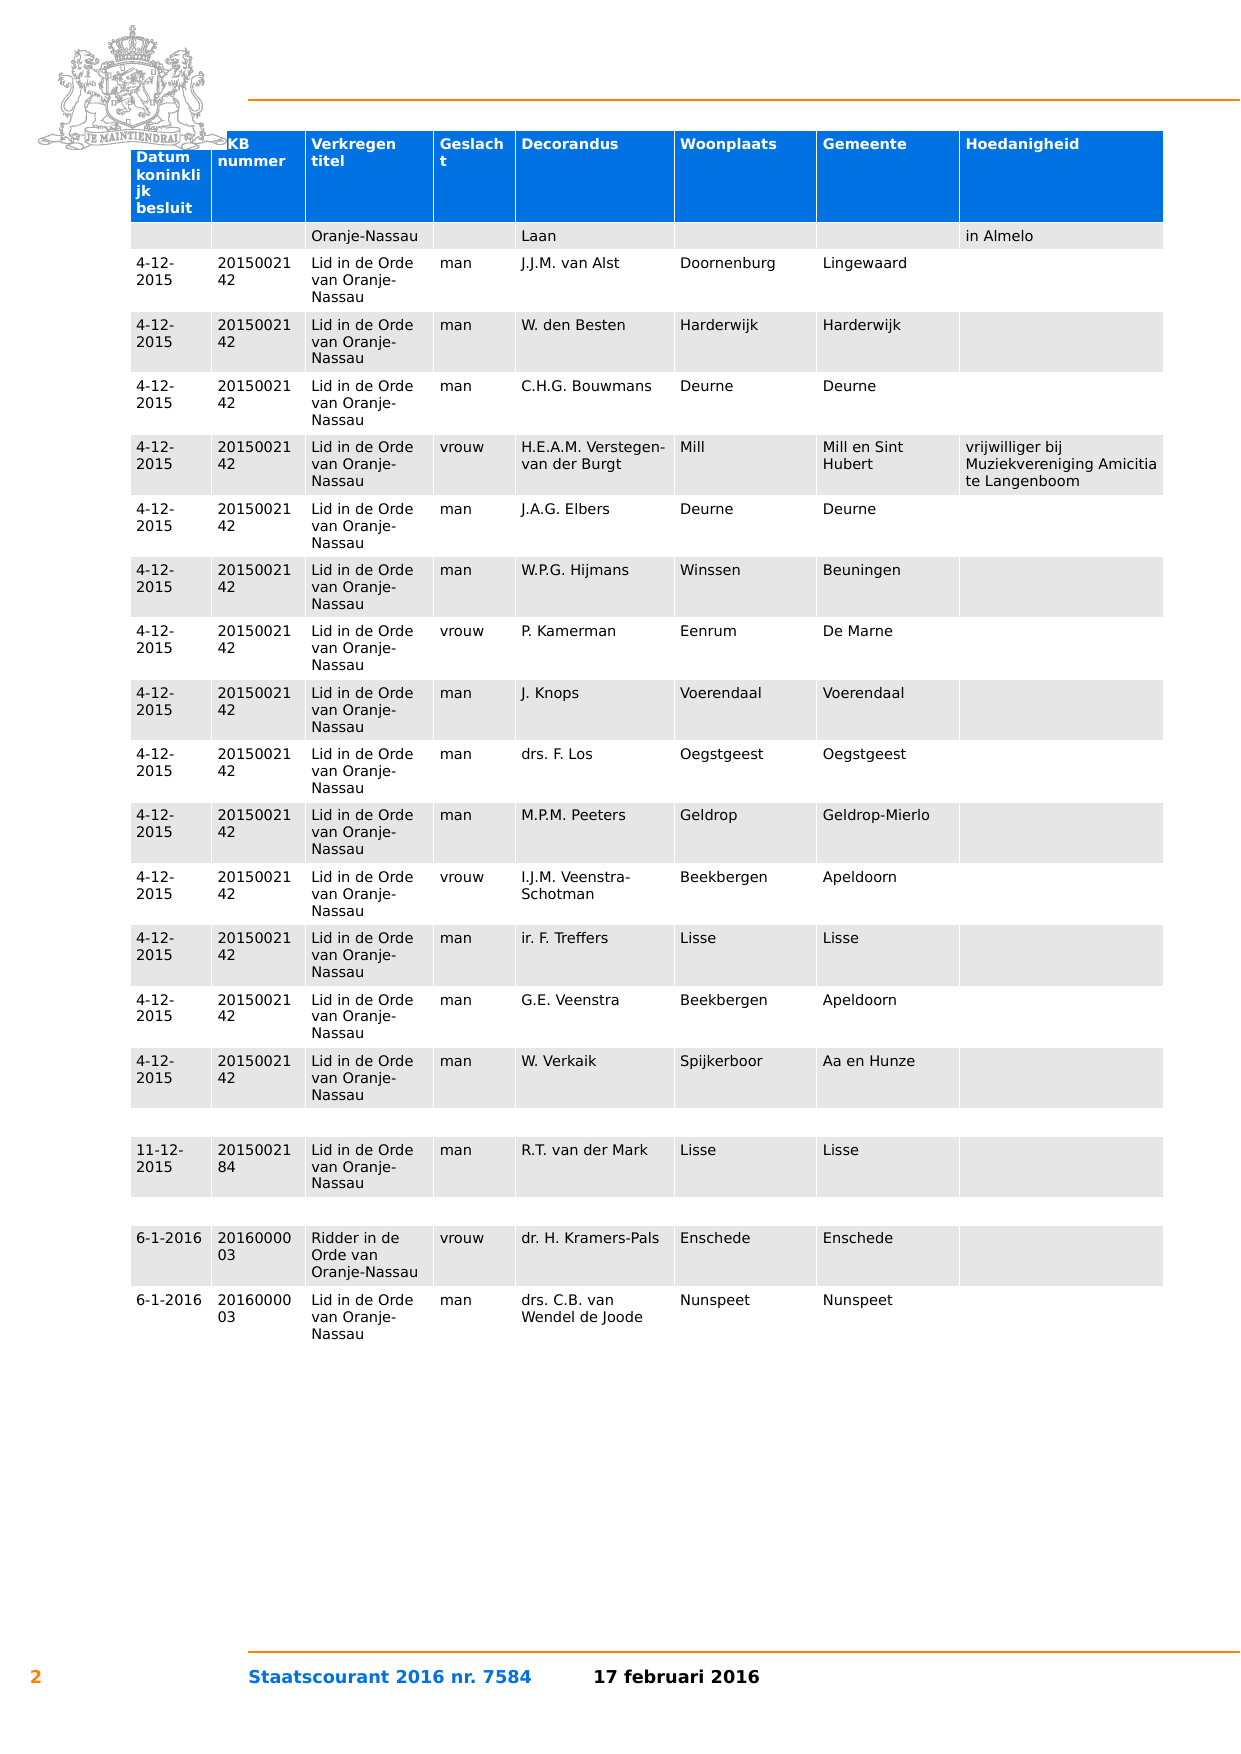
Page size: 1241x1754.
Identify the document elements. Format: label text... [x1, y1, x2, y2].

table_cell [960, 1226, 1163, 1286]
table_cell Lid in de Orde van Oranje-Nassau [306, 987, 433, 1047]
table_header KB nummer [212, 131, 305, 222]
table_cell vrouw [434, 435, 515, 495]
table_cell 4-12-2015 [131, 741, 211, 802]
table_cell Nunspeet [817, 1287, 959, 1347]
table_cell 4-12-2015 [131, 803, 211, 863]
table_cell 2015002142 [212, 803, 305, 863]
table_cell 2015002142 [212, 250, 305, 311]
table_cell De Marne [817, 619, 959, 679]
table_cell 2015002142 [212, 312, 305, 372]
table_cell 4-12-2015 [131, 1048, 211, 1108]
table_cell man [434, 373, 515, 433]
table_cell 2015002142 [212, 435, 305, 495]
table_cell [817, 1198, 959, 1224]
table_cell Lid in de Orde van Oranje-Nassau [306, 864, 433, 924]
table_cell [960, 557, 1163, 617]
table_header Decorandus [516, 131, 674, 222]
table_cell I.J.M. Veenstra-Schotman [516, 864, 674, 924]
table_cell [516, 1198, 674, 1224]
table_cell 4-12-2015 [131, 864, 211, 924]
table_cell C.H.G. Bouwmans [516, 373, 674, 433]
table_cell Lid in de Orde van Oranje-Nassau [306, 925, 433, 986]
table_cell Lid in de Orde van Oranje-Nassau [306, 373, 433, 433]
table_cell 2015002142 [212, 619, 305, 679]
table_cell [960, 1048, 1163, 1108]
table_cell drs. F. Los [516, 741, 674, 802]
table_cell [960, 1109, 1163, 1136]
table_cell [817, 1109, 959, 1136]
table_cell 2015002142 [212, 680, 305, 740]
table_cell [960, 496, 1163, 556]
table_header Verkregen titel [306, 131, 433, 222]
table_cell vrijwilliger bij Muziekvereniging Amicitia te Langenboom [960, 435, 1163, 495]
table_cell 2015002142 [212, 496, 305, 556]
table_cell man [434, 741, 515, 802]
table_cell Aa en Hunze [817, 1048, 959, 1108]
table_cell 2015002142 [212, 373, 305, 433]
table_cell Voerendaal [675, 680, 816, 740]
table_cell J.J.M. van Alst [516, 250, 674, 311]
table_cell man [434, 1287, 515, 1347]
table_cell 2016000003 [212, 1287, 305, 1347]
table_cell Geldrop-Mierlo [817, 803, 959, 863]
table_cell [675, 1198, 816, 1224]
table_cell [131, 1109, 211, 1136]
table_cell ir. F. Treffers [516, 925, 674, 986]
table_cell [212, 1109, 305, 1136]
table_cell [960, 312, 1163, 372]
table_cell Apeldoorn [817, 987, 959, 1047]
table_cell dr. H. Kramers-Pals [516, 1226, 674, 1286]
table_cell Lid in de Orde van Oranje-Nassau [306, 1287, 433, 1347]
table_cell [960, 373, 1163, 433]
table_cell 4-12-2015 [131, 987, 211, 1047]
table_cell Ridder in de Orde van Oranje-Nassau [306, 1226, 433, 1286]
table_cell M.P.M. Peeters [516, 803, 674, 863]
table_cell 4-12-2015 [131, 619, 211, 679]
table_cell drs. C.B. van Wendel de Joode [516, 1287, 674, 1347]
table_cell H.E.A.M. Verstegen-van der Burgt [516, 435, 674, 495]
table_cell Oranje-Nassau [306, 223, 433, 249]
table_cell Beuningen [817, 557, 959, 617]
table_cell [434, 1198, 515, 1224]
table_cell 2015002142 [212, 864, 305, 924]
table_cell W. den Besten [516, 312, 674, 372]
table_header Hoedanigheid [960, 131, 1163, 222]
table_cell [960, 864, 1163, 924]
table_cell [131, 1198, 211, 1224]
table_cell Lisse [817, 1137, 959, 1197]
table_cell Deurne [675, 373, 816, 433]
table_cell Enschede [675, 1226, 816, 1286]
table_cell Nunspeet [675, 1287, 816, 1347]
table_cell [306, 1109, 433, 1136]
table_cell [306, 1198, 433, 1224]
table_cell 2015002142 [212, 925, 305, 986]
table_cell Lisse [675, 1137, 816, 1197]
table_cell Eenrum [675, 619, 816, 679]
table_header Datum koninklijk besluit [131, 150, 211, 222]
table_cell Laan [516, 223, 674, 249]
table_cell Lisse [817, 925, 959, 986]
table_cell Apeldoorn [817, 864, 959, 924]
table_cell [960, 680, 1163, 740]
table_cell [434, 1109, 515, 1136]
table_header Geslacht [434, 131, 515, 222]
table_cell man [434, 312, 515, 372]
table_cell Doornenburg [675, 250, 816, 311]
table_cell man [434, 680, 515, 740]
table_cell vrouw [434, 619, 515, 679]
table_cell Beekbergen [675, 864, 816, 924]
table_cell 2015002142 [212, 557, 305, 617]
table_cell man [434, 987, 515, 1047]
table_cell man [434, 925, 515, 986]
table_header Gemeente [817, 131, 959, 222]
table_cell 2015002142 [212, 1048, 305, 1108]
table_cell Mill [675, 435, 816, 495]
table_cell [817, 223, 959, 249]
table_cell [960, 619, 1163, 679]
table_cell Deurne [817, 373, 959, 433]
table_cell [960, 1287, 1163, 1347]
table_cell [960, 925, 1163, 986]
table_cell man [434, 1137, 515, 1197]
table_cell [960, 1137, 1163, 1197]
table_cell [960, 987, 1163, 1047]
table_cell [212, 1198, 305, 1224]
table_cell 2015002142 [212, 987, 305, 1047]
table_cell [960, 250, 1163, 311]
table_cell man [434, 250, 515, 311]
table_cell 4-12-2015 [131, 925, 211, 986]
table_cell Winssen [675, 557, 816, 617]
table_cell 4-12-2015 [131, 312, 211, 372]
picture [38, 25, 227, 150]
table_cell man [434, 803, 515, 863]
table_cell W.P.G. Hijmans [516, 557, 674, 617]
table_cell Deurne [817, 496, 959, 556]
table_cell 4-12-2015 [131, 557, 211, 617]
table_cell 11-12-2015 [131, 1137, 211, 1197]
table_cell 4-12-2015 [131, 373, 211, 433]
table_cell Lid in de Orde van Oranje-Nassau [306, 1137, 433, 1197]
table_cell Lid in de Orde van Oranje-Nassau [306, 803, 433, 863]
table_cell Lid in de Orde van Oranje-Nassau [306, 250, 433, 311]
table_cell Deurne [675, 496, 816, 556]
table_cell [960, 803, 1163, 863]
table_header Woonplaats [675, 131, 816, 222]
table_cell [960, 1198, 1163, 1224]
table_cell man [434, 1048, 515, 1108]
table_cell vrouw [434, 864, 515, 924]
table_cell Oegstgeest [675, 741, 816, 802]
table_cell [131, 223, 211, 249]
table_cell Lingewaard [817, 250, 959, 311]
table_cell [516, 1109, 674, 1136]
table_cell Lid in de Orde van Oranje-Nassau [306, 619, 433, 679]
table_cell 2016000003 [212, 1226, 305, 1286]
table_cell Geldrop [675, 803, 816, 863]
table_cell [434, 223, 515, 249]
table_cell 4-12-2015 [131, 496, 211, 556]
table_cell Lid in de Orde van Oranje-Nassau [306, 435, 433, 495]
table_cell Lid in de Orde van Oranje-Nassau [306, 496, 433, 556]
table_cell Lid in de Orde van Oranje-Nassau [306, 557, 433, 617]
table_cell Lid in de Orde van Oranje-Nassau [306, 680, 433, 740]
table_cell J. Knops [516, 680, 674, 740]
table_cell Mill en Sint Hubert [817, 435, 959, 495]
table_cell 4-12-2015 [131, 680, 211, 740]
table_cell 4-12-2015 [131, 250, 211, 311]
table_cell man [434, 557, 515, 617]
table_cell in Almelo [960, 223, 1163, 249]
table_cell 2015002184 [212, 1137, 305, 1197]
table_cell Lid in de Orde van Oranje-Nassau [306, 741, 433, 802]
table_cell [960, 741, 1163, 802]
table_cell Oegstgeest [817, 741, 959, 802]
table_cell 6-1-2016 [131, 1287, 211, 1347]
table_cell 6-1-2016 [131, 1226, 211, 1286]
table_cell P. Kamerman [516, 619, 674, 679]
table_cell W. Verkaik [516, 1048, 674, 1108]
table_cell [675, 1109, 816, 1136]
table_cell man [434, 496, 515, 556]
table_cell 2015002142 [212, 741, 305, 802]
table_cell Lid in de Orde van Oranje-Nassau [306, 312, 433, 372]
table_cell Voerendaal [817, 680, 959, 740]
table_cell Lisse [675, 925, 816, 986]
table_cell Harderwijk [675, 312, 816, 372]
table_cell [675, 223, 816, 249]
table_cell Beekbergen [675, 987, 816, 1047]
table_cell G.E. Veenstra [516, 987, 674, 1047]
table_cell Enschede [817, 1226, 959, 1286]
table_cell [212, 223, 305, 249]
table_cell Spijkerboor [675, 1048, 816, 1108]
table_cell Lid in de Orde van Oranje-Nassau [306, 1048, 433, 1108]
table_cell Harderwijk [817, 312, 959, 372]
table_cell R.T. van der Mark [516, 1137, 674, 1197]
table_cell 4-12-2015 [131, 435, 211, 495]
table_cell vrouw [434, 1226, 515, 1286]
table_cell J.A.G. Elbers [516, 496, 674, 556]
